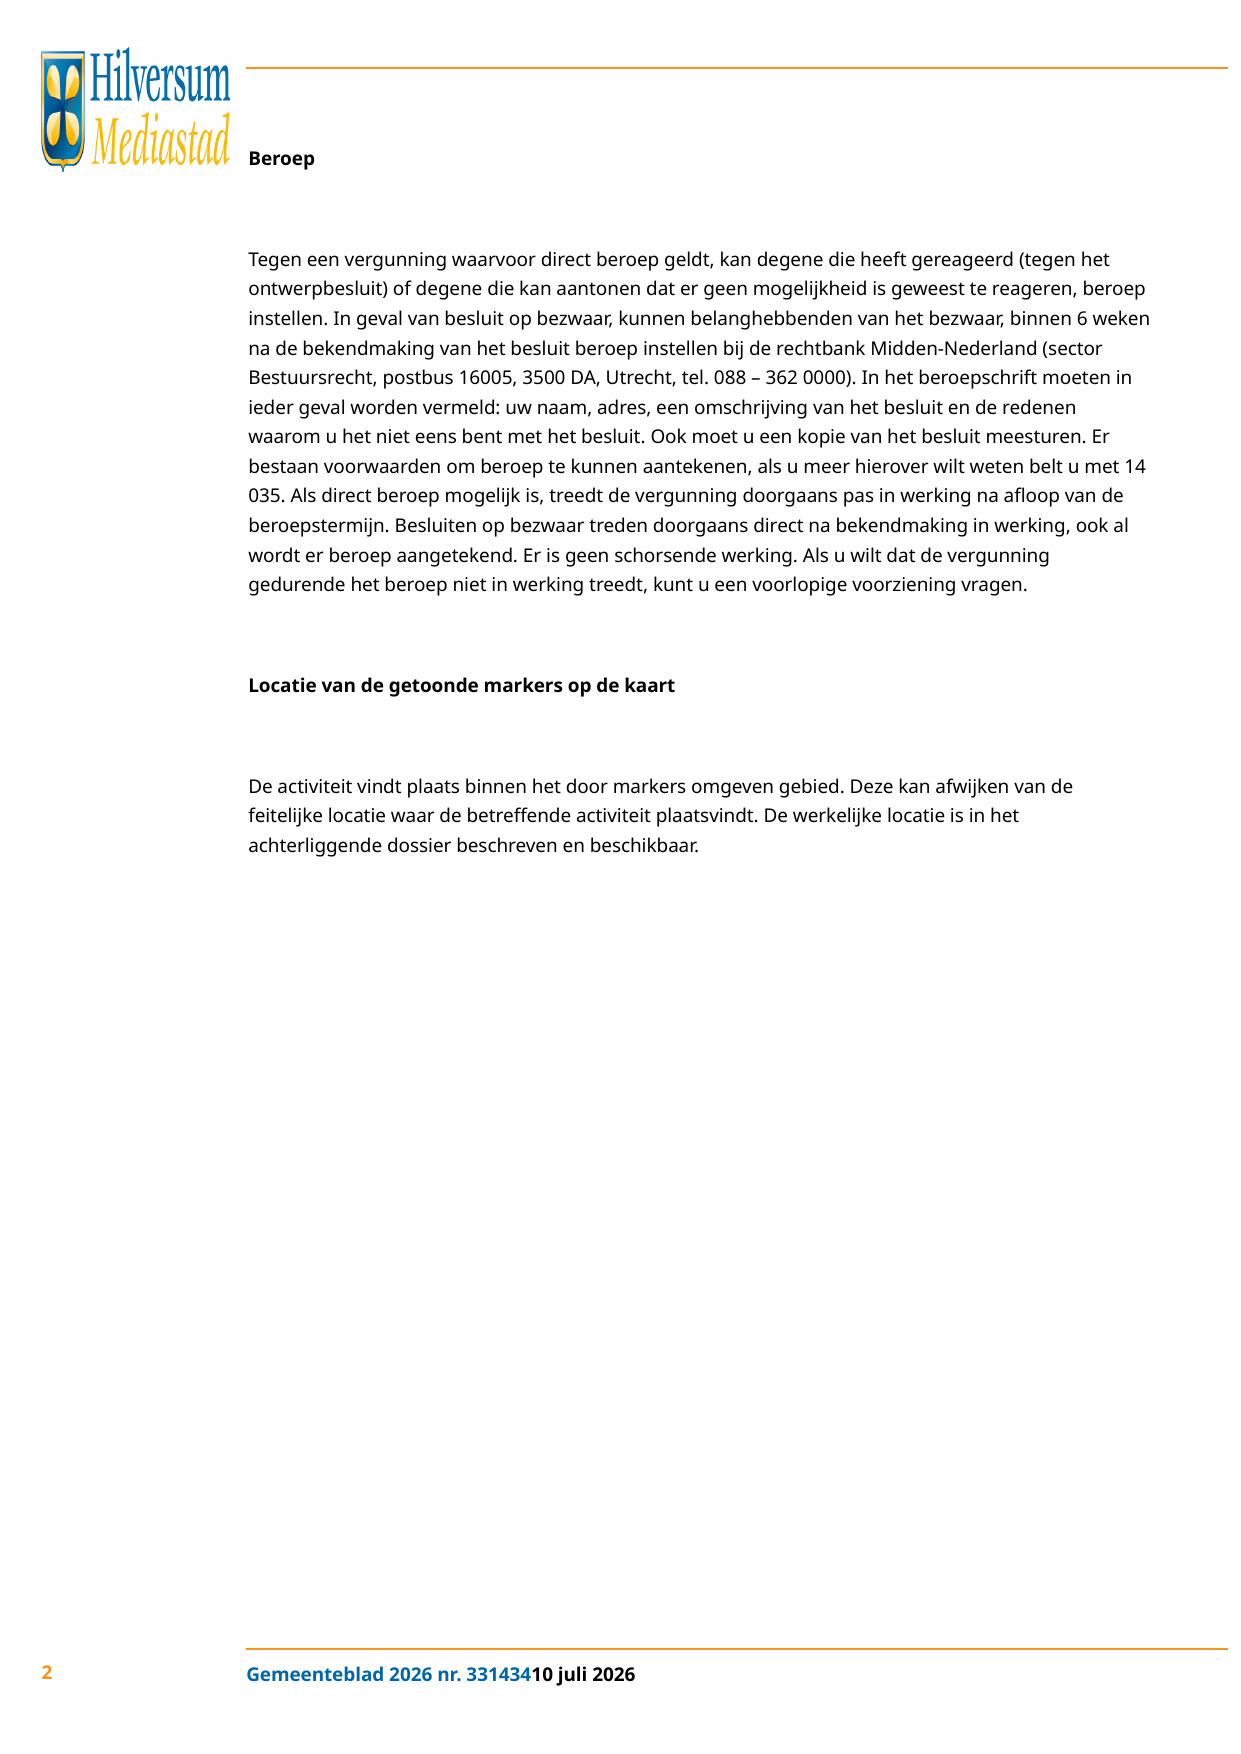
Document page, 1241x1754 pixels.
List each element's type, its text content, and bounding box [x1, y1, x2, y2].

text Beroep [248, 145, 1152, 171]
text Locatie van de getoonde markers op de kaart [248, 672, 1152, 698]
picture [41, 47, 231, 172]
text Tegen een vergunning waarvoor direct beroep geldt, kan degene die heeft gereageerd (tegen het ontwerpbesluit) of degene die kan aantonen dat er geen mogelijkheid is geweest te reageren, beroep instellen. In geval van besluit op bezwaar, kunnen belanghebbenden van het bezwaar, binnen 6 weken na de bekendmaking van het besluit beroep instellen bij de rechtbank Midden-Nederland (sector Bestuursrecht, postbus 16005, 3500 DA, Utrecht, tel. 088 – 362 0000). In het beroepschrift moeten in ieder geval worden vermeld: uw naam, adres, een omschrijving van het besluit en de redenen waarom u het niet eens bent met het besluit. Ook moet u een kopie van het besluit meesturen. Er bestaan voorwaarden om beroep te kunnen aantekenen, als u meer hierover wilt weten belt u met 14 035. Als direct beroep mogelijk is, treedt de vergunning doorgaans pas in werking na afloop van de beroepstermijn. Besluiten op bezwaar treden doorgaans direct na bekendmaking in werking, ook al wordt er beroep aangetekend. Er is geen schorsende werking. Als u wilt dat de vergunning gedurende het beroep niet in werking treedt, kunt u een voorlopige voorziening vragen. [248, 246, 1152, 597]
text De activiteit vindt plaats binnen het door markers omgeven gebied. Deze kan afwijken van de feitelijke locatie waar de betreffende activiteit plaatsvindt. De werkelijke locatie is in het achterliggende dossier beschreven en beschikbaar. [248, 773, 1152, 858]
